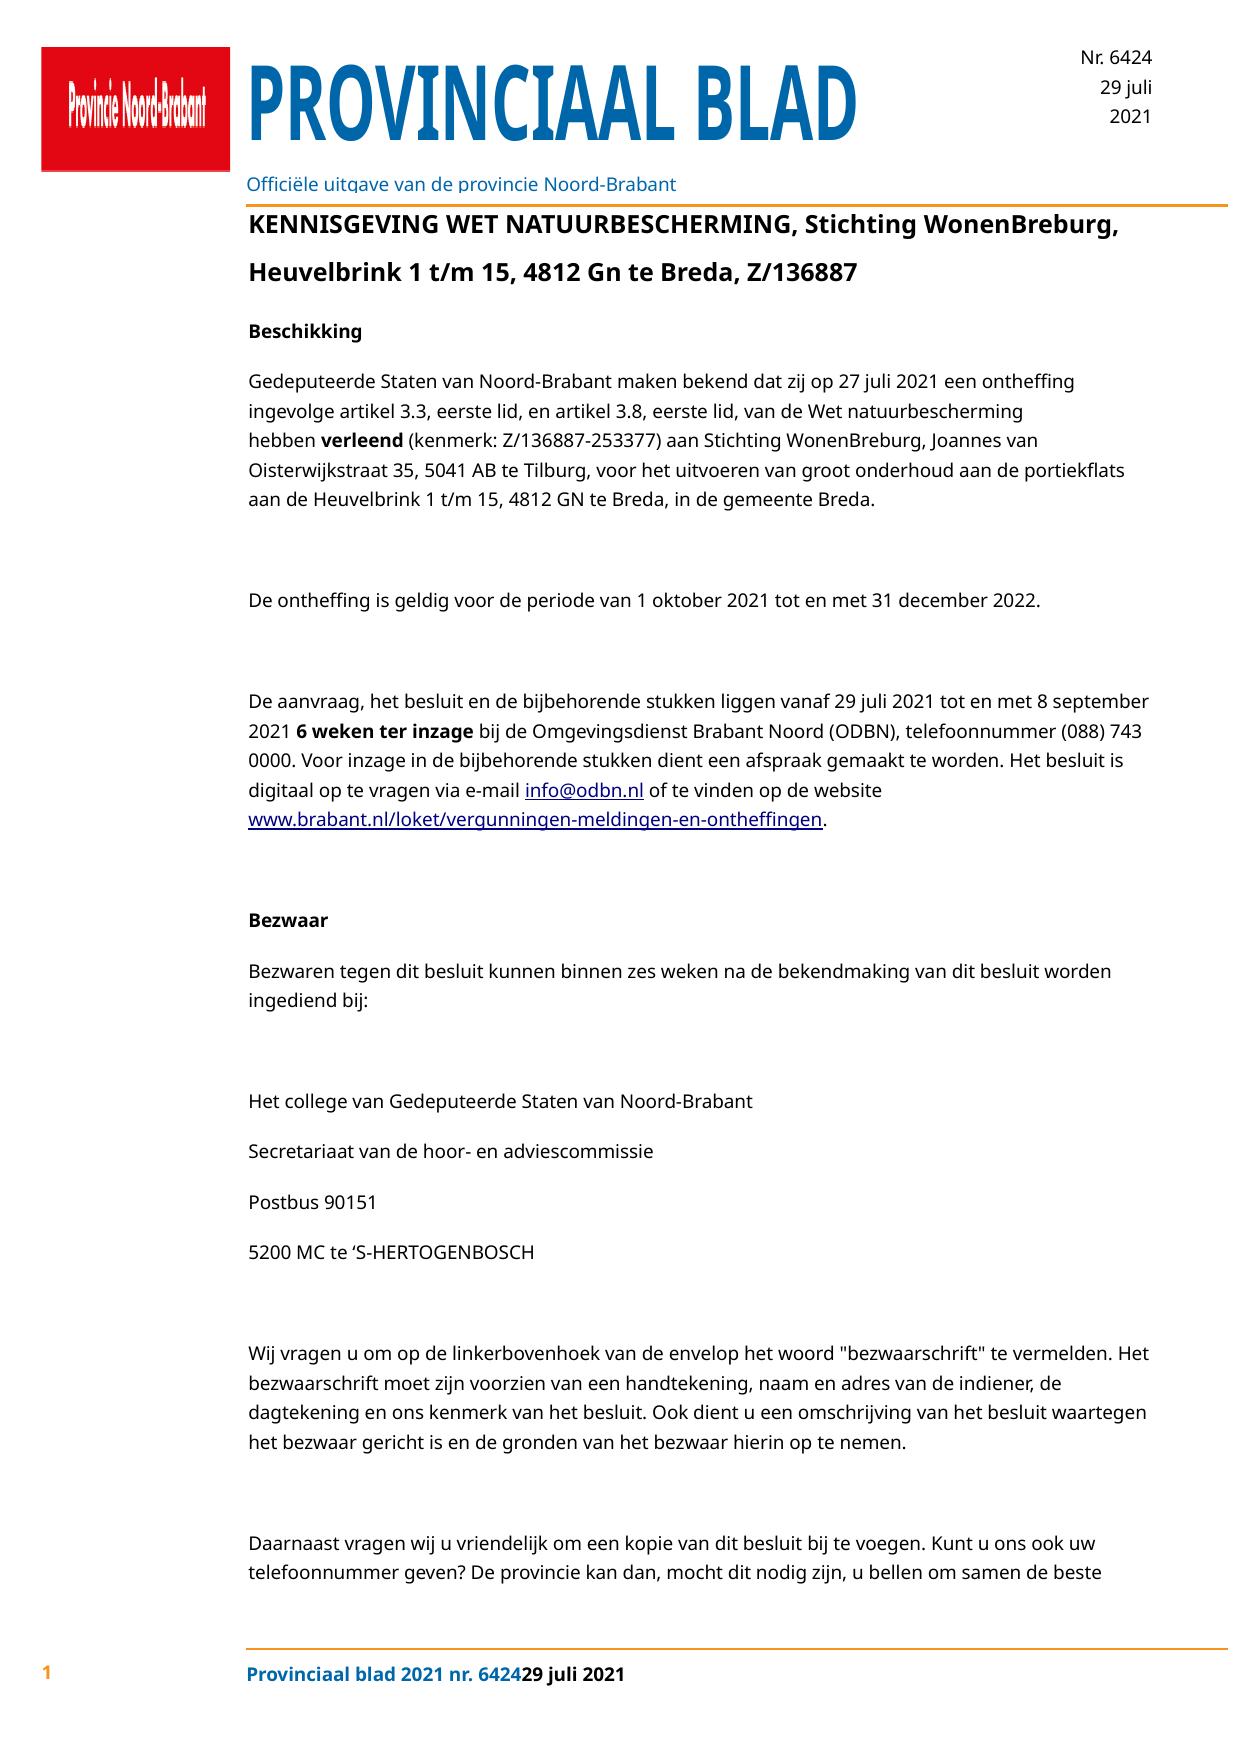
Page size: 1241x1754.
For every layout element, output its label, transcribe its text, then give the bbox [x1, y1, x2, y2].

picture [41, 47, 231, 172]
text KENNISGEVING WET NATUURBESCHERMING, Stichting WonenBreburg, Heuvelbrink 1 t/m 15, 4812 Gn te Breda, Z/136887 [248, 207, 1152, 288]
text De aanvraag, het besluit en de bijbehorende stukken liggen vanaf 29 juli 2021 tot en met 8 september 2021 6 weken ter inzage bij de Omgevingsdienst Brabant Noord (ODBN), telefoonnummer (088) 743 0000. Voor inzage in de bijbehorende stukken dient een afspraak gemaakt te worden. Het besluit is digitaal op te vragen via e-mail info@odbn.nl of te vinden op de website www.brabant.nl/loket/vergunningen-meldingen-en-ontheffingen. [248, 688, 1152, 832]
text 5200 MC te ‘S‑HERTOGENBOSCH [248, 1239, 1152, 1265]
text Bezwaar [248, 907, 1152, 933]
text Secretariaat van de hoor- en adviescommissie [248, 1139, 1152, 1164]
text Beschikking [248, 318, 1152, 344]
text Bezwaren tegen dit besluit kunnen binnen zes weken na de bekendmaking van dit besluit worden ingediend bij: [248, 958, 1152, 1013]
text Gedeputeerde Staten van Noord-Brabant maken bekend dat zij op 27 juli 2021 een ontheffing ingevolge artikel 3.3, eerste lid, en artikel 3.8, eerste lid, van de Wet natuurbescherming hebben verleend (kenmerk: Z/136887-253377) aan Stichting WonenBreburg, Joannes van Oisterwijkstraat 35, 5041 AB te Tilburg, voor het uitvoeren van groot onderhoud aan de portiekflats aan de Heuvelbrink 1 t/m 15, 4812 GN te Breda, in de gemeente Breda. [248, 368, 1152, 512]
text Daarnaast vragen wij u vriendelijk om een kopie van dit besluit bij te voegen. Kunt u ons ook uw telefoonnummer geven? De provincie kan dan, mocht dit nodig zijn, u bellen om samen de beste [248, 1530, 1152, 1585]
text De ontheffing is geldig voor de periode van 1 oktober 2021 tot en met 31 december 2022. [248, 587, 1152, 613]
text Postbus 90151 [248, 1189, 1152, 1215]
text Wij vragen u om op de linkerbovenhoek van de envelop het woord "bezwaarschrift" te vermelden. Het bezwaarschrift moet zijn voorzien van een handtekening, naam en adres van de indiener, de dagtekening en ons kenmerk van het besluit. Ook dient u een omschrijving van het besluit waartegen het bezwaar gericht is en de gronden van het bezwaar hierin op te nemen. [248, 1340, 1152, 1455]
text Het college van Gedeputeerde Staten van Noord-Brabant [248, 1088, 1152, 1114]
